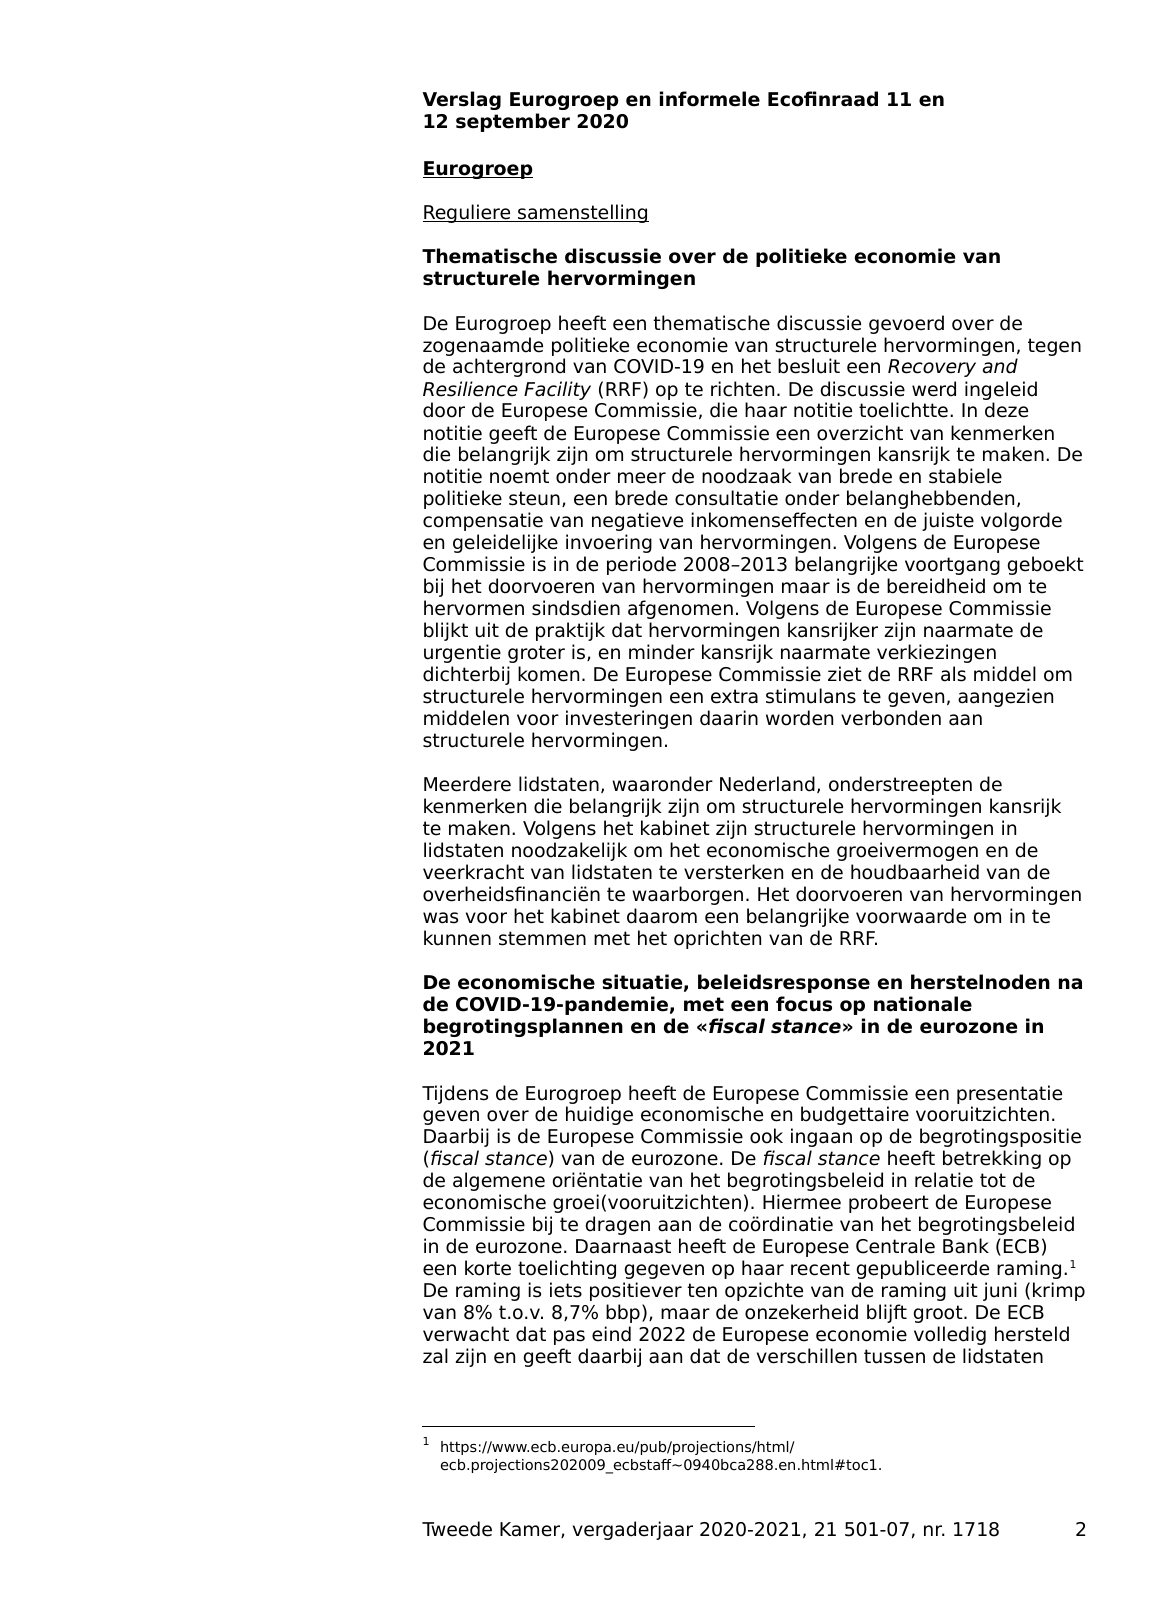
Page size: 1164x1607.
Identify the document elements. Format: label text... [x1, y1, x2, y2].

subtitle Reguliere samenstelling [422, 202, 1087, 224]
text https://www.ecb.europa.eu/pub/projections/html/ecb.projections202009_ecbstaff~0940bca288.en.html#toc1. [422, 1435, 1087, 1474]
subtitle Verslag Eurogroep en informele Ecofinraad 11 en 12 september 2020 [422, 89, 1087, 133]
subtitle Thematische discussie over de politieke economie van structurele hervormingen [422, 246, 1087, 290]
text Meerdere lidstaten, waaronder Nederland, onderstreepten de kenmerken die belangrijk zijn om structurele hervormingen kansrijk te maken. Volgens het kabinet zijn structurele hervormingen in lidstaten noodzakelijk om het economische groeivermogen en de veerkracht van lidstaten te versterken en de houdbaarheid van de overheidsfinanciën te waarborgen. Het doorvoeren van hervormingen was voor het kabinet daarom een belangrijke voorwaarde om in te kunnen stemmen met het oprichten van de RRF. [422, 774, 1087, 950]
subtitle De economische situatie, beleidsresponse en herstelnoden na de COVID-19-pandemie, met een focus op nationale begrotingsplannen en de «fiscal stance» in de eurozone in 2021 [422, 972, 1087, 1060]
subtitle Eurogroep [422, 158, 1087, 180]
text Tijdens de Eurogroep heeft de Europese Commissie een presentatie geven over de huidige economische en budgettaire vooruitzichten. Daarbij is de Europese Commissie ook ingaan op de begrotingspositie (fiscal stance) van de eurozone. De fiscal stance heeft betrekking op de algemene oriëntatie van het begrotingsbeleid in relatie tot de economische groei(vooruitzichten). Hiermee probeert de Europese Commissie bij te dragen aan de coördinatie van het begrotingsbeleid in de eurozone. Daarnaast heeft de Europese Centrale Bank (ECB) een korte toelichting gegeven op haar recent gepubliceerde raming. De raming is iets positiever ten opzichte van de raming uit juni (krimp van 8% t.o.v. 8,7% bbp), maar de onzekerheid blijft groot. De ECB verwacht dat pas eind 2022 de Europese economie volledig hersteld zal zijn en geeft daarbij aan dat de verschillen tussen de lidstaten [422, 1082, 1087, 1368]
text De Eurogroep heeft een thematische discussie gevoerd over de zogenaamde politieke economie van structurele hervormingen, tegen de achtergrond van COVID-19 en het besluit een Recovery and Resilience Facility (RRF) op te richten. De discussie werd ingeleid door de Europese Commissie, die haar notitie toelichtte. In deze notitie geeft de Europese Commissie een overzicht van kenmerken die belangrijk zijn om structurele hervormingen kansrijk te maken. De notitie noemt onder meer de noodzaak van brede en stabiele politieke steun, een brede consultatie onder belanghebbenden, compensatie van negatieve inkomenseffecten en de juiste volgorde en geleidelijke invoering van hervormingen. Volgens de Europese Commissie is in de periode 2008–2013 belangrijke voortgang geboekt bij het doorvoeren van hervormingen maar is de bereidheid om te hervormen sindsdien afgenomen. Volgens de Europese Commissie blijkt uit de praktijk dat hervormingen kansrijker zijn naarmate de urgentie groter is, en minder kansrijk naarmate verkiezingen dichterbij komen. De Europese Commissie ziet de RRF als middel om structurele hervormingen een extra stimulans te geven, aangezien middelen voor investeringen daarin worden verbonden aan structurele hervormingen. [422, 312, 1087, 752]
